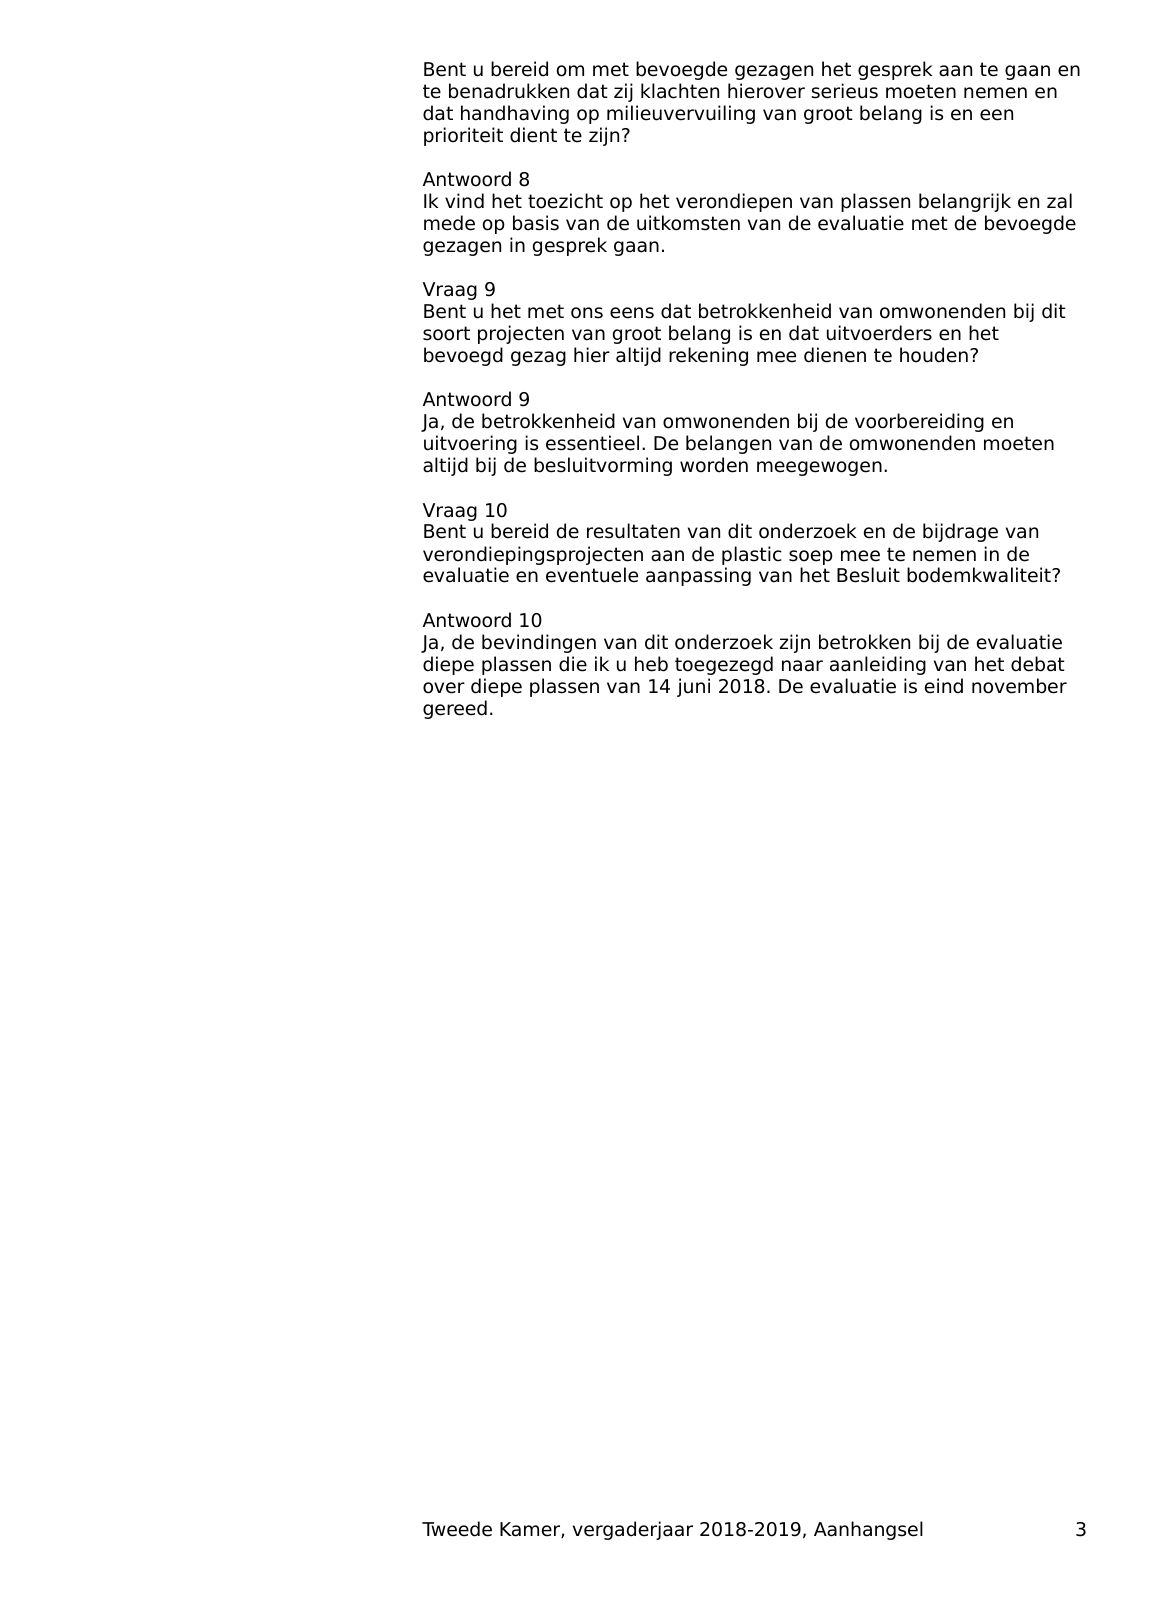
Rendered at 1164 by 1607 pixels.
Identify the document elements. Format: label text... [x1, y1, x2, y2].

text Ik vind het toezicht op het verondiepen van plassen belangrijk en zal mede op basis van de uitkomsten van de evaluatie met de bevoegde gezagen in gesprek gaan. [422, 191, 1087, 257]
text Antwoord 8 [422, 169, 1087, 191]
text Antwoord 9 [422, 389, 1087, 411]
text Antwoord 10 [422, 609, 1087, 632]
text Vraag 9 [422, 279, 1087, 301]
text Bent u bereid de resultaten van dit onderzoek en de bijdrage van verondiepingsprojecten aan de plastic soep mee te nemen in de evaluatie en eventuele aanpassing van het Besluit bodemkwaliteit? [422, 521, 1087, 587]
text Bent u het met ons eens dat betrokkenheid van omwonenden bij dit soort projecten van groot belang is en dat uitvoerders en het bevoegd gezag hier altijd rekening mee dienen te houden? [422, 301, 1087, 367]
text Vraag 10 [422, 499, 1087, 521]
text Ja, de betrokkenheid van omwonenden bij de voorbereiding en uitvoering is essentieel. De belangen van de omwonenden moeten altijd bij de besluitvorming worden meegewogen. [422, 411, 1087, 477]
text Ja, de bevindingen van dit onderzoek zijn betrokken bij de evaluatie diepe plassen die ik u heb toegezegd naar aanleiding van het debat over diepe plassen van 14 juni 2018. De evaluatie is eind november gereed. [422, 632, 1087, 719]
text Bent u bereid om met bevoegde gezagen het gesprek aan te gaan en te benadrukken dat zij klachten hierover serieus moeten nemen en dat handhaving op milieuvervuiling van groot belang is en een prioriteit dient te zijn? [422, 59, 1087, 147]
